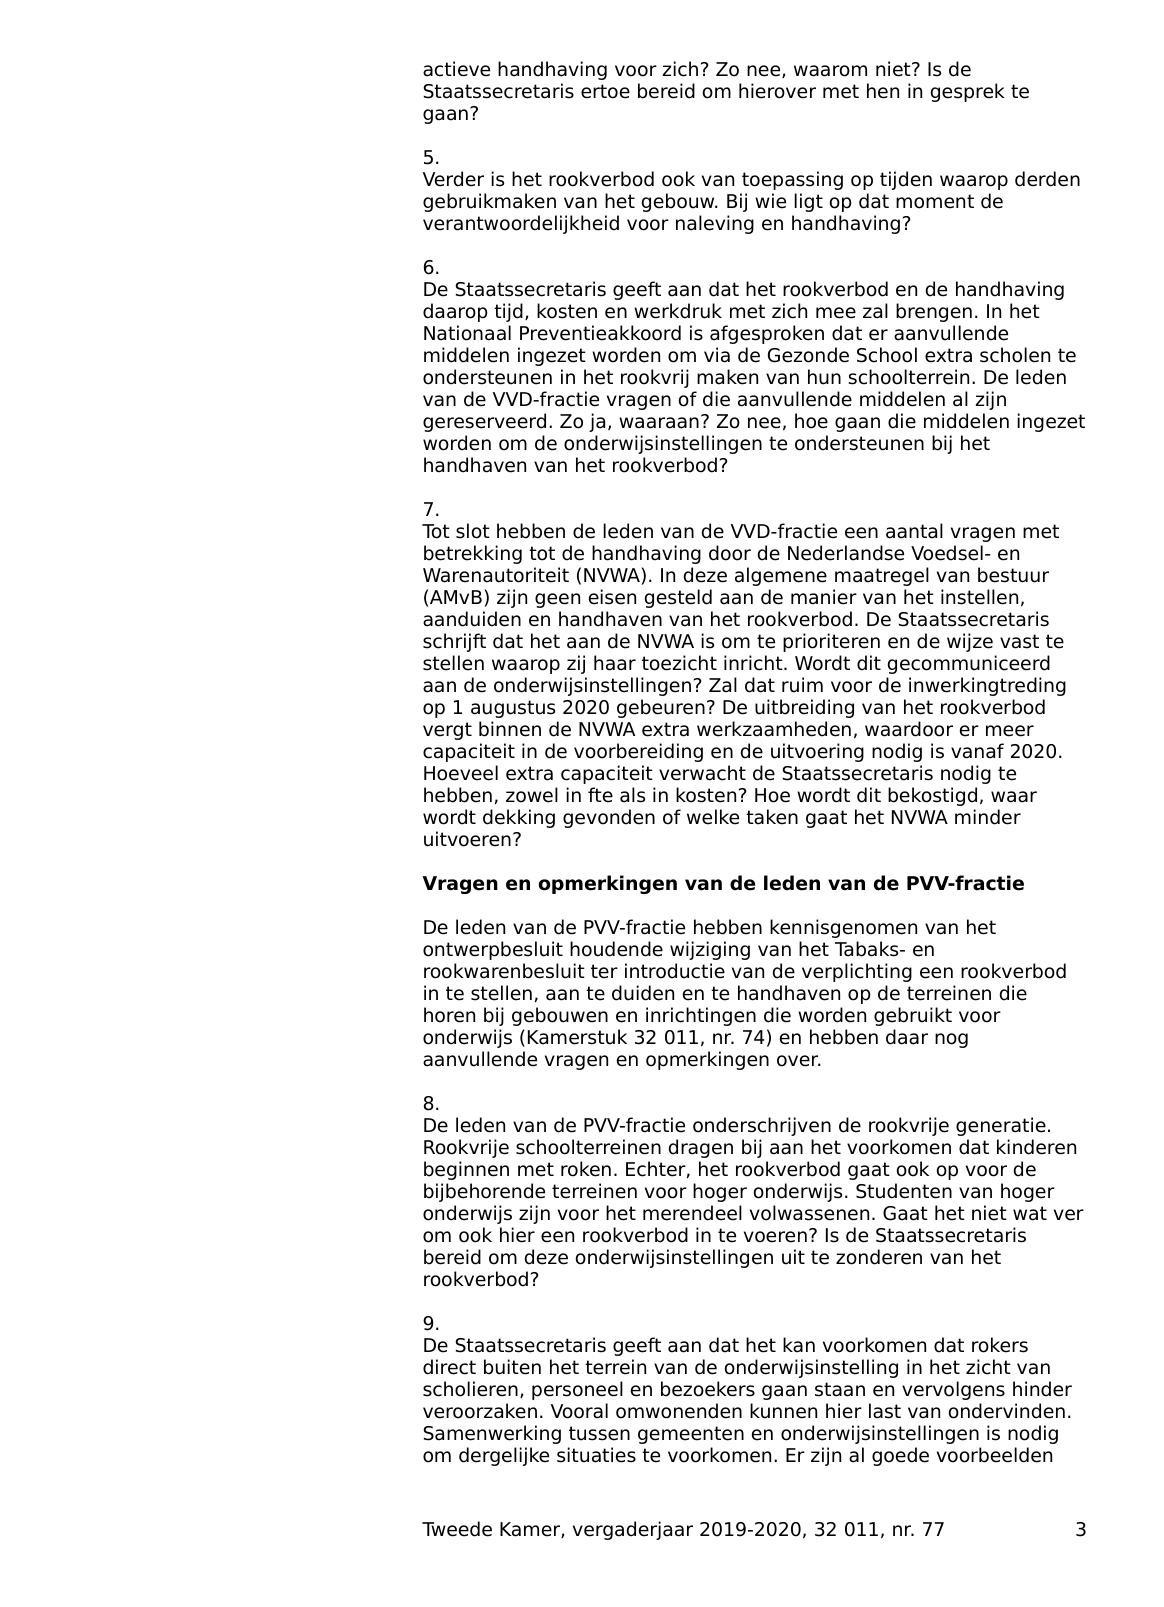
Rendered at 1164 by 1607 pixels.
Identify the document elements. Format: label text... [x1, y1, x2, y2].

text 5. [422, 147, 1087, 169]
subtitle Vragen en opmerkingen van de leden van de PVV-fractie [422, 873, 1087, 895]
text Tot slot hebben de leden van de VVD-fractie een aantal vragen met betrekking tot de handhaving door de Nederlandse Voedsel- en Warenautoriteit (NVWA). In deze algemene maatregel van bestuur (AMvB) zijn geen eisen gesteld aan de manier van het instellen, aanduiden en handhaven van het rookverbod. De Staatssecretaris schrijft dat het aan de NVWA is om te prioriteren en de wijze vast te stellen waarop zij haar toezicht inricht. Wordt dit gecommuniceerd aan de onderwijsinstellingen? Zal dat ruim voor de inwerkingtreding op 1 augustus 2020 gebeuren? De uitbreiding van het rookverbod vergt binnen de NVWA extra werkzaamheden, waardoor er meer capaciteit in de voorbereiding en de uitvoering nodig is vanaf 2020. Hoeveel extra capaciteit verwacht de Staatssecretaris nodig te hebben, zowel in fte als in kosten? Hoe wordt dit bekostigd, waar wordt dekking gevonden of welke taken gaat het NVWA minder uitvoeren? [422, 521, 1087, 851]
text 9. [422, 1313, 1087, 1335]
text 8. [422, 1093, 1087, 1115]
text De Staatssecretaris geeft aan dat het kan voorkomen dat rokers direct buiten het terrein van de onderwijsinstelling in het zicht van scholieren, personeel en bezoekers gaan staan en vervolgens hinder veroorzaken. Vooral omwonenden kunnen hier last van ondervinden. Samenwerking tussen gemeenten en onderwijsinstellingen is nodig om dergelijke situaties te voorkomen. Er zijn al goede voorbeelden [422, 1335, 1087, 1467]
text 6. [422, 257, 1087, 279]
text actieve handhaving voor zich? Zo nee, waarom niet? Is de Staatssecretaris ertoe bereid om hierover met hen in gesprek te gaan? [422, 59, 1087, 125]
text 7. [422, 499, 1087, 521]
text De Staatssecretaris geeft aan dat het rookverbod en de handhaving daarop tijd, kosten en werkdruk met zich mee zal brengen. In het Nationaal Preventieakkoord is afgesproken dat er aanvullende middelen ingezet worden om via de Gezonde School extra scholen te ondersteunen in het rookvrij maken van hun schoolterrein. De leden van de VVD-fractie vragen of die aanvullende middelen al zijn gereserveerd. Zo ja, waaraan? Zo nee, hoe gaan die middelen ingezet worden om de onderwijsinstellingen te ondersteunen bij het handhaven van het rookverbod? [422, 279, 1087, 477]
text Verder is het rookverbod ook van toepassing op tijden waarop derden gebruikmaken van het gebouw. Bij wie ligt op dat moment de verantwoordelijkheid voor naleving en handhaving? [422, 169, 1087, 235]
text De leden van de PVV-fractie onderschrijven de rookvrije generatie. Rookvrije schoolterreinen dragen bij aan het voorkomen dat kinderen beginnen met roken. Echter, het rookverbod gaat ook op voor de bijbehorende terreinen voor hoger onderwijs. Studenten van hoger onderwijs zijn voor het merendeel volwassenen. Gaat het niet wat ver om ook hier een rookverbod in te voeren? Is de Staatssecretaris bereid om deze onderwijsinstellingen uit te zonderen van het rookverbod? [422, 1115, 1087, 1291]
text De leden van de PVV-fractie hebben kennisgenomen van het ontwerpbesluit houdende wijziging van het Tabaks- en rookwarenbesluit ter introductie van de verplichting een rookverbod in te stellen, aan te duiden en te handhaven op de terreinen die horen bij gebouwen en inrichtingen die worden gebruikt voor onderwijs (Kamerstuk 32 011, nr. 74) en hebben daar nog aanvullende vragen en opmerkingen over. [422, 917, 1087, 1071]
